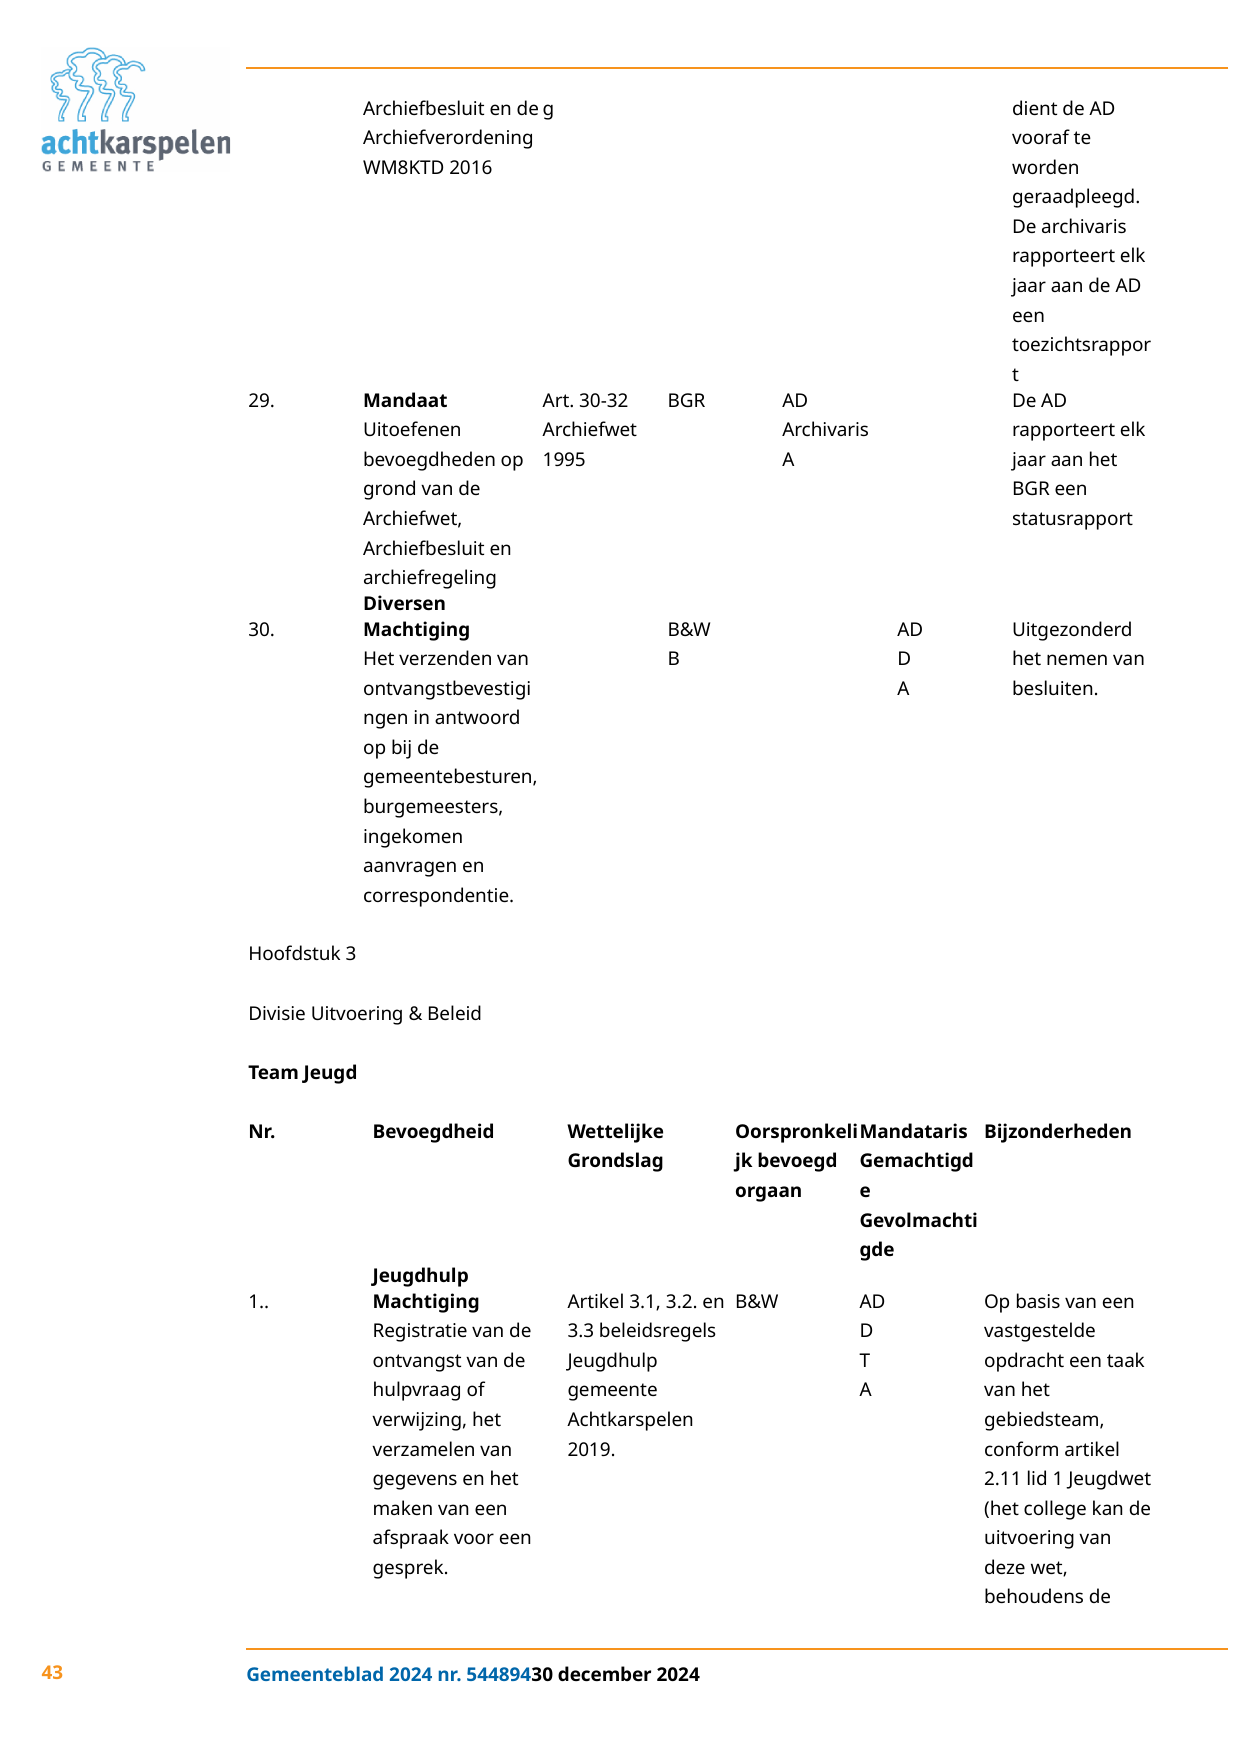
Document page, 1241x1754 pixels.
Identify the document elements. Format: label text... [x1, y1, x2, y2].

table_cell Op basis van een vastgestelde opdracht een taak van het gebiedsteam, conform artikel 2.11 lid 1 Jeugdwet (het college kan de uitvoering van deze wet, behoudens de [984, 1288, 1152, 1609]
table_cell Uitgezonderd het nemen van besluiten. [1012, 616, 1152, 908]
table_header Mandataris Gemachtigde Gevolmachtigde [859, 1118, 984, 1262]
table_cell De AD rapporteert elk jaar aan het BGR een statusrapport [1012, 387, 1152, 590]
table_cell dient de AD vooraf te worden geraadpleegd. De archivaris rapporteert elk jaar aan de AD een toezichtsrapport [1012, 95, 1152, 387]
table_cell Diversen [363, 590, 1152, 616]
text Divisie Uitvoering & Beleid [248, 1000, 1152, 1025]
table_cell [782, 95, 1012, 387]
table_cell Machtiging Registratie van de ontvangst van de hulpvraag of verwijzing, het verzamelen van gegevens en het maken van een afspraak voor een gesprek. [373, 1288, 567, 1609]
table_cell Archiefbesluit en de Archiefverordening WM8KTD 2016 [363, 95, 542, 387]
table_cell Artikel 3.1, 3.2. en 3.3 beleidsregels Jeugdhulp gemeente Achtkarspelen 2019. [567, 1288, 735, 1609]
picture [41, 47, 231, 172]
table_cell [248, 95, 363, 387]
table_cell [543, 616, 667, 908]
table_cell 29. [248, 387, 363, 590]
table_cell AD D T A [859, 1288, 984, 1609]
table_cell [667, 95, 782, 387]
table_cell AD D A [897, 616, 1012, 908]
table_header Wettelijke Grondslag [567, 1118, 735, 1262]
table_header Oorspronkelijk bevoegd orgaan [735, 1118, 859, 1262]
table_cell B&W [735, 1288, 859, 1609]
table_cell B&W B [667, 616, 897, 908]
table_cell 30. [248, 616, 363, 908]
table_cell 1.. [248, 1288, 372, 1609]
table_cell Jeugdhulp [373, 1262, 1152, 1288]
table_cell Machtiging Het verzenden van ontvangstbevestigingen in antwoord op bij de gemeentebesturen, burgemeesters, ingekomen aanvragen en correspondentie. [363, 616, 542, 908]
table_cell [248, 590, 363, 616]
table_cell AD Archivaris A [782, 387, 1012, 590]
table_cell g [543, 95, 667, 387]
table_header Bevoegdheid [373, 1118, 567, 1262]
table_cell Art. 30-32 Archiefwet 1995 [543, 387, 667, 590]
text Team Jeugd [248, 1059, 1152, 1084]
text Hoofdstuk 3 [248, 941, 1152, 966]
table_cell BGR [667, 387, 782, 590]
table_cell [248, 1262, 372, 1288]
table_header Nr. [248, 1118, 372, 1262]
table_header Bijzonderheden [984, 1118, 1152, 1262]
table_cell Mandaat Uitoefenen bevoegdheden op grond van de Archiefwet, Archiefbesluit en archiefregeling [363, 387, 542, 590]
